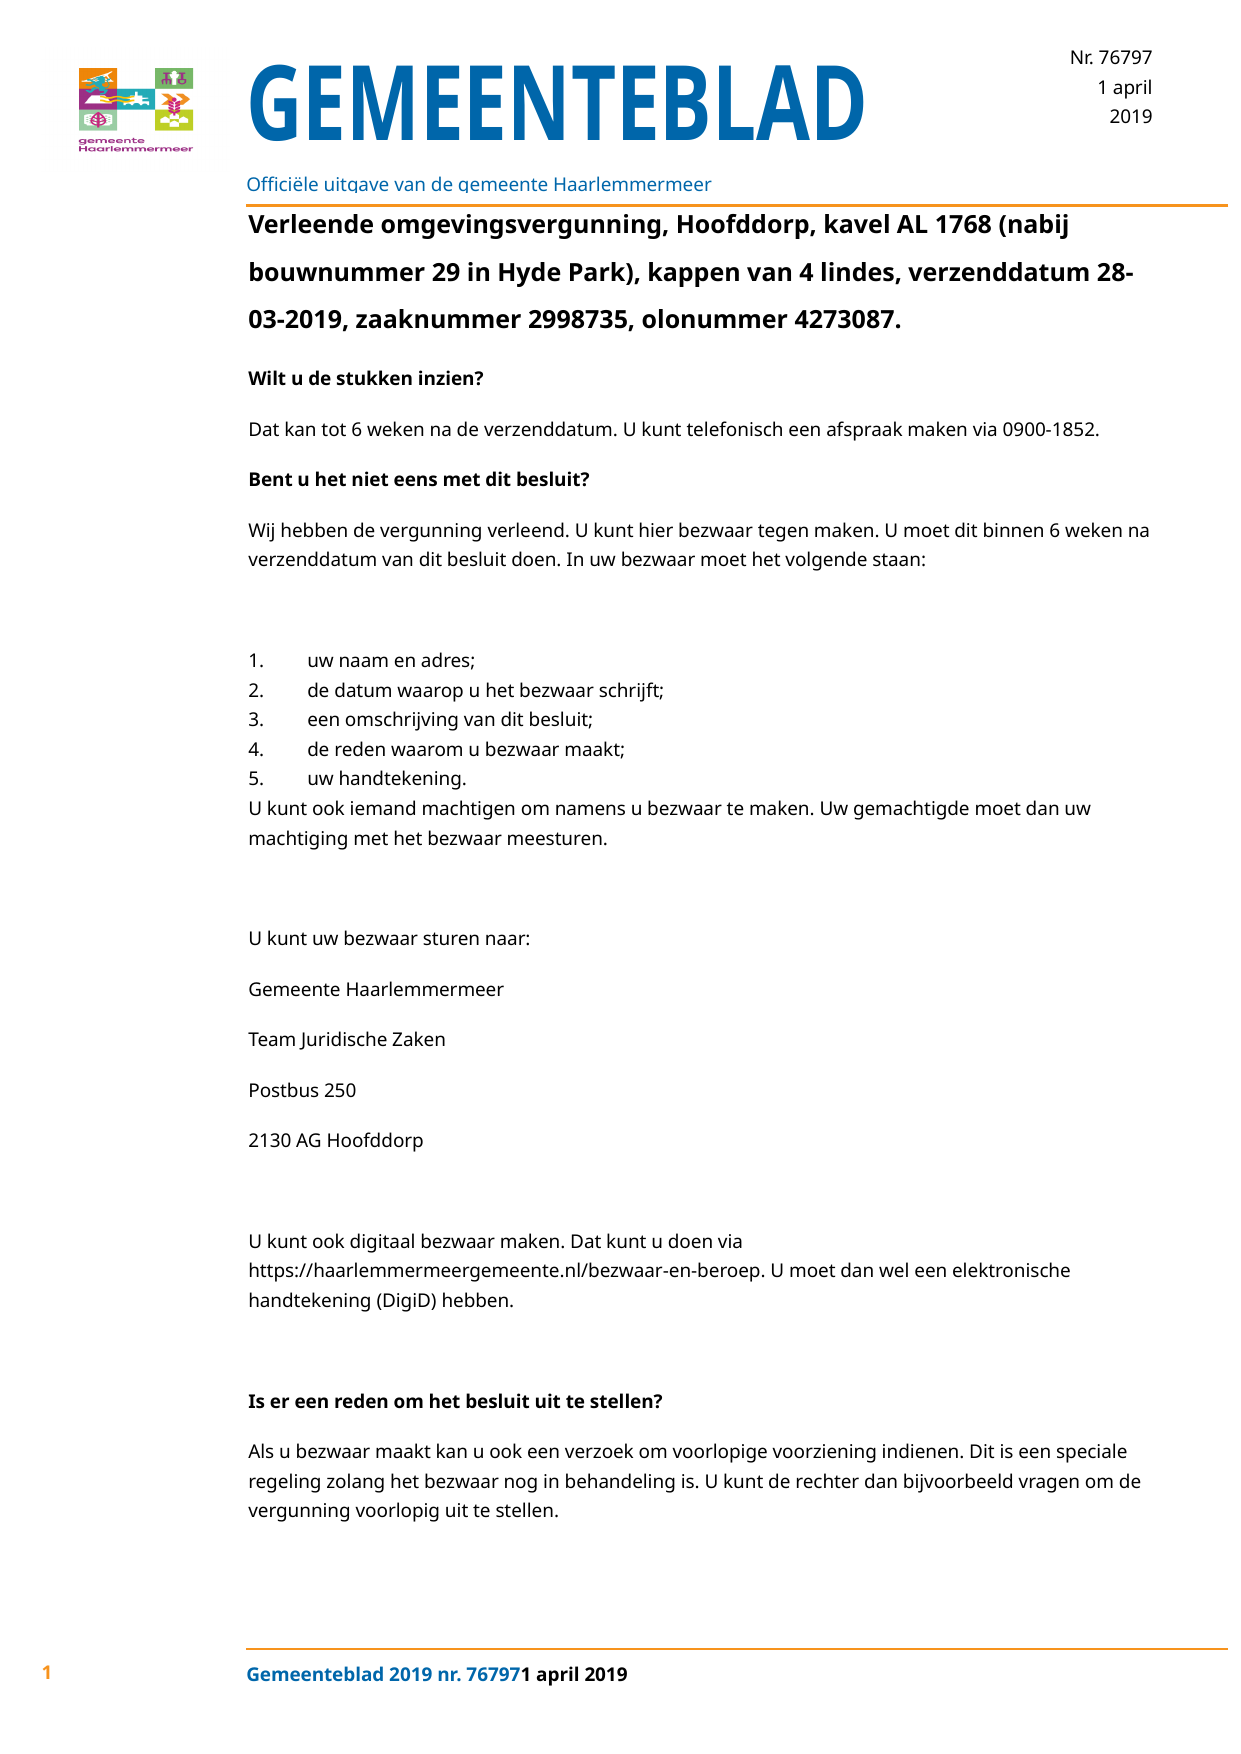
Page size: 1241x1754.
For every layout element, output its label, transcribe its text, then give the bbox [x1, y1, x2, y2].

text U kunt uw bezwaar sturen naar: [248, 926, 1152, 951]
list uw naam en adres; [248, 647, 1152, 673]
text 2130 AG Hoofddorp [248, 1127, 1152, 1153]
text U kunt ook iemand machtigen om namens u bezwaar te maken. Uw gemachtigde moet dan uw machtiging met het bezwaar meesturen. [248, 795, 1152, 850]
text Dat kan tot 6 weken na de verzenddatum. U kunt telefonisch een afspraak maken via 0900-1852. [248, 416, 1152, 442]
text Postbus 250 [248, 1077, 1152, 1102]
text Is er een reden om het besluit uit te stellen? [248, 1388, 1152, 1414]
list uw handtekening. [248, 766, 1152, 791]
list een omschrijving van dit besluit; [248, 706, 1152, 732]
text Gemeente Haarlemmermeer [248, 976, 1152, 1002]
text U kunt ook digitaal bezwaar maken. Dat kunt u doen via https://haarlemmermeergemeente.nl/bezwaar-en-beroep. U moet dan wel een elektronische handtekening (DigiD) hebben. [248, 1228, 1152, 1313]
text Als u bezwaar maakt kan u ook een verzoek om voorlopige voorziening indienen. Dit is een speciale regeling zolang het bezwaar nog in behandeling is. U kunt de rechter dan bijvoorbeeld vragen om de vergunning voorlopig uit te stellen. [248, 1438, 1152, 1523]
text Wilt u de stukken inzien? [248, 366, 1152, 391]
list de datum waarop u het bezwaar schrijft; [248, 677, 1152, 702]
text Wij hebben de vergunning verleend. U kunt hier bezwaar tegen maken. U moet dit binnen 6 weken na verzenddatum van dit besluit doen. In uw bezwaar moet het volgende staan: [248, 517, 1152, 572]
text Bent u het niet eens met dit besluit? [248, 466, 1152, 492]
text Verleende omgevingsvergunning, Hoofddorp, kavel AL 1768 (nabij bouwnummer 29 in Hyde Park), kappen van 4 lindes, verzenddatum 28-03-2019, zaaknummer 2998735, olonummer 4273087. [248, 207, 1152, 336]
list de reden waarom u bezwaar maakt; [248, 736, 1152, 762]
text Team Juridische Zaken [248, 1026, 1152, 1052]
picture [41, 47, 231, 172]
